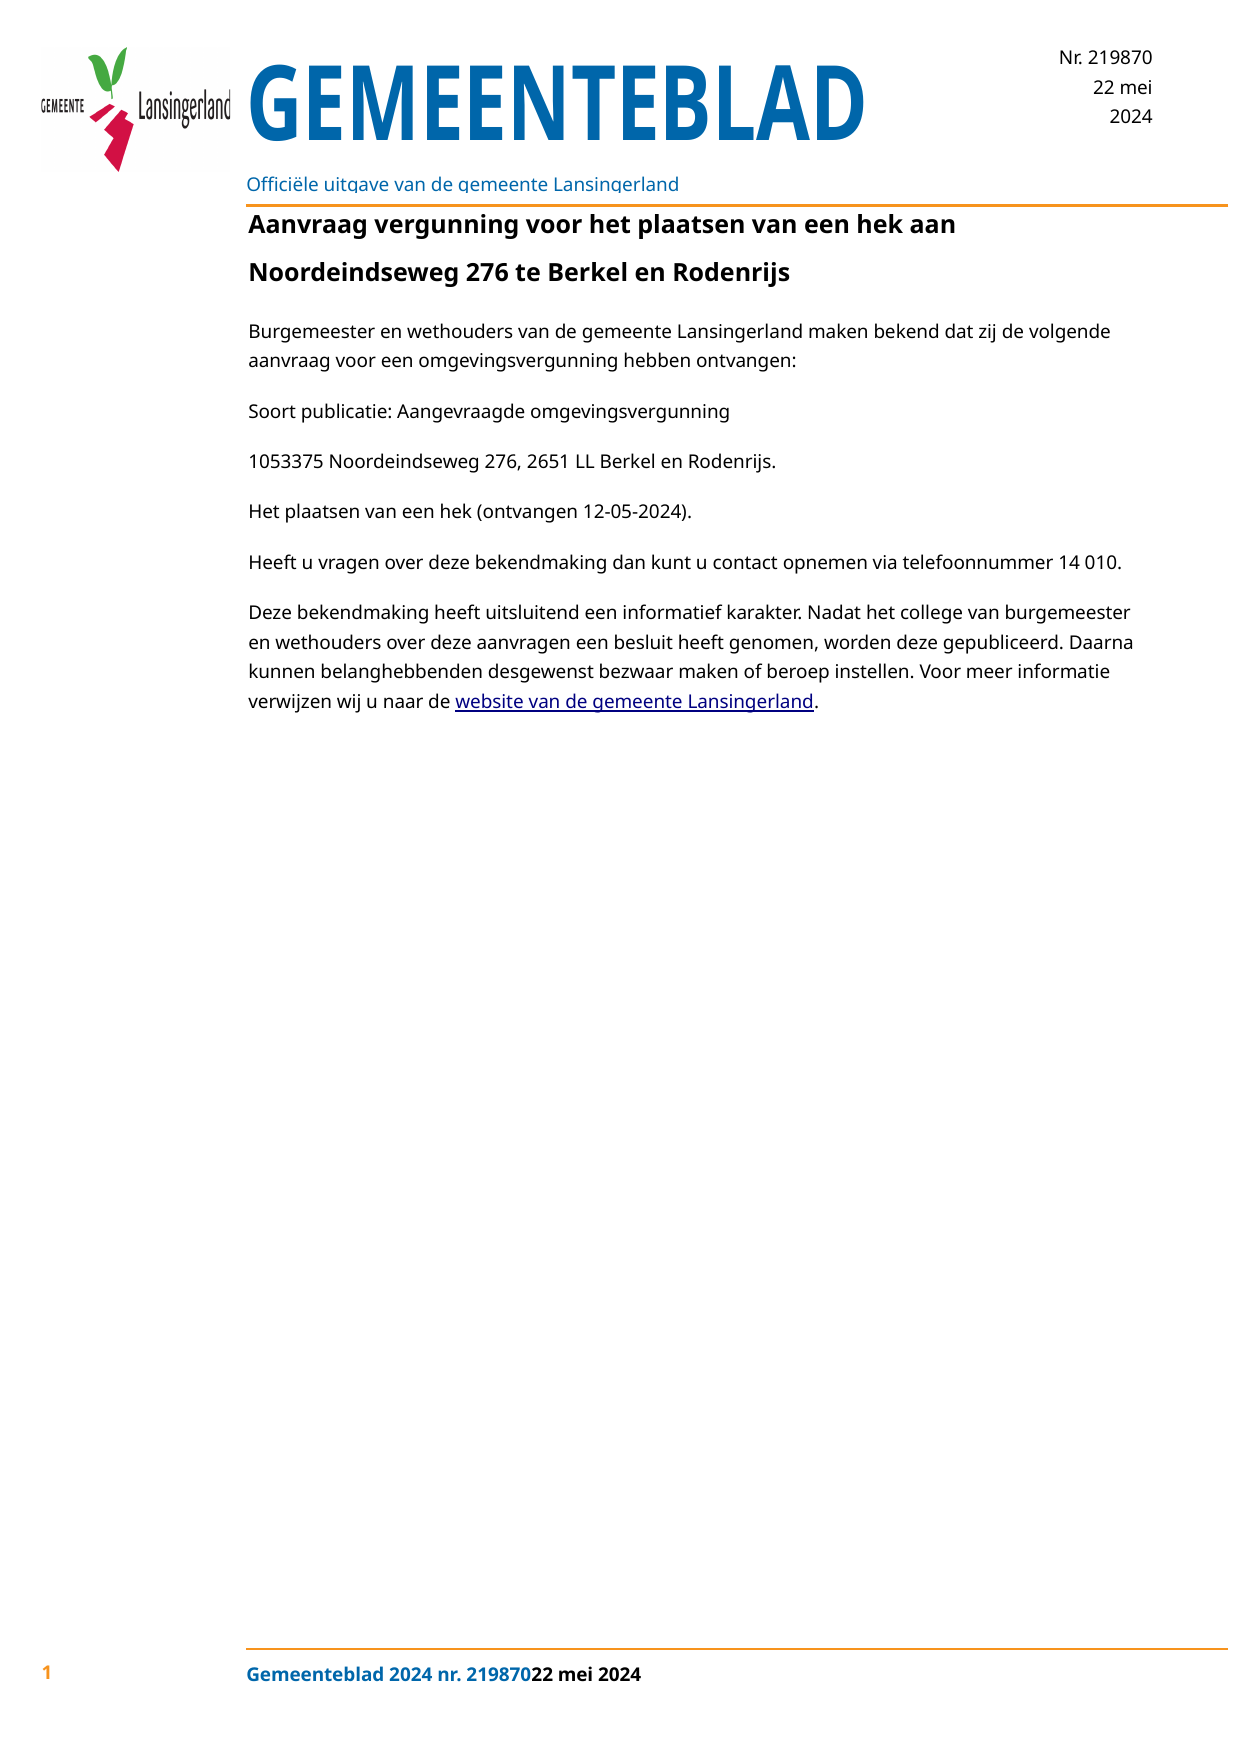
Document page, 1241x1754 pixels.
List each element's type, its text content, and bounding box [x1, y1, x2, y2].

text Aanvraag vergunning voor het plaatsen van een hek aan Noordeindseweg 276 te Berkel en Rodenrijs [248, 207, 1152, 288]
text Soort publicatie: Aangevraagde omgevingsvergunning [248, 398, 1152, 424]
text Deze bekendmaking heeft uitsluitend een informatief karakter. Nadat het college van burgemeester en wethouders over deze aanvragen een besluit heeft genomen, worden deze gepubliceerd. Daarna kunnen belanghebbenden desgewenst bezwaar maken of beroep instellen. Voor meer informatie verwijzen wij u naar de website van de gemeente Lansingerland. [248, 599, 1152, 714]
picture [41, 47, 231, 172]
text Heeft u vragen over deze bekendmaking dan kunt u contact opnemen via telefoonnummer 14 010. [248, 549, 1152, 575]
text 1053375 Noordeindseweg 276, 2651 LL Berkel en Rodenrijs. [248, 448, 1152, 474]
text Het plaatsen van een hek (ontvangen 12-05-2024). [248, 499, 1152, 524]
text Burgemeester en wethouders van de gemeente Lansingerland maken bekend dat zij de volgende aanvraag voor een omgevingsvergunning hebben ontvangen: [248, 318, 1152, 373]
